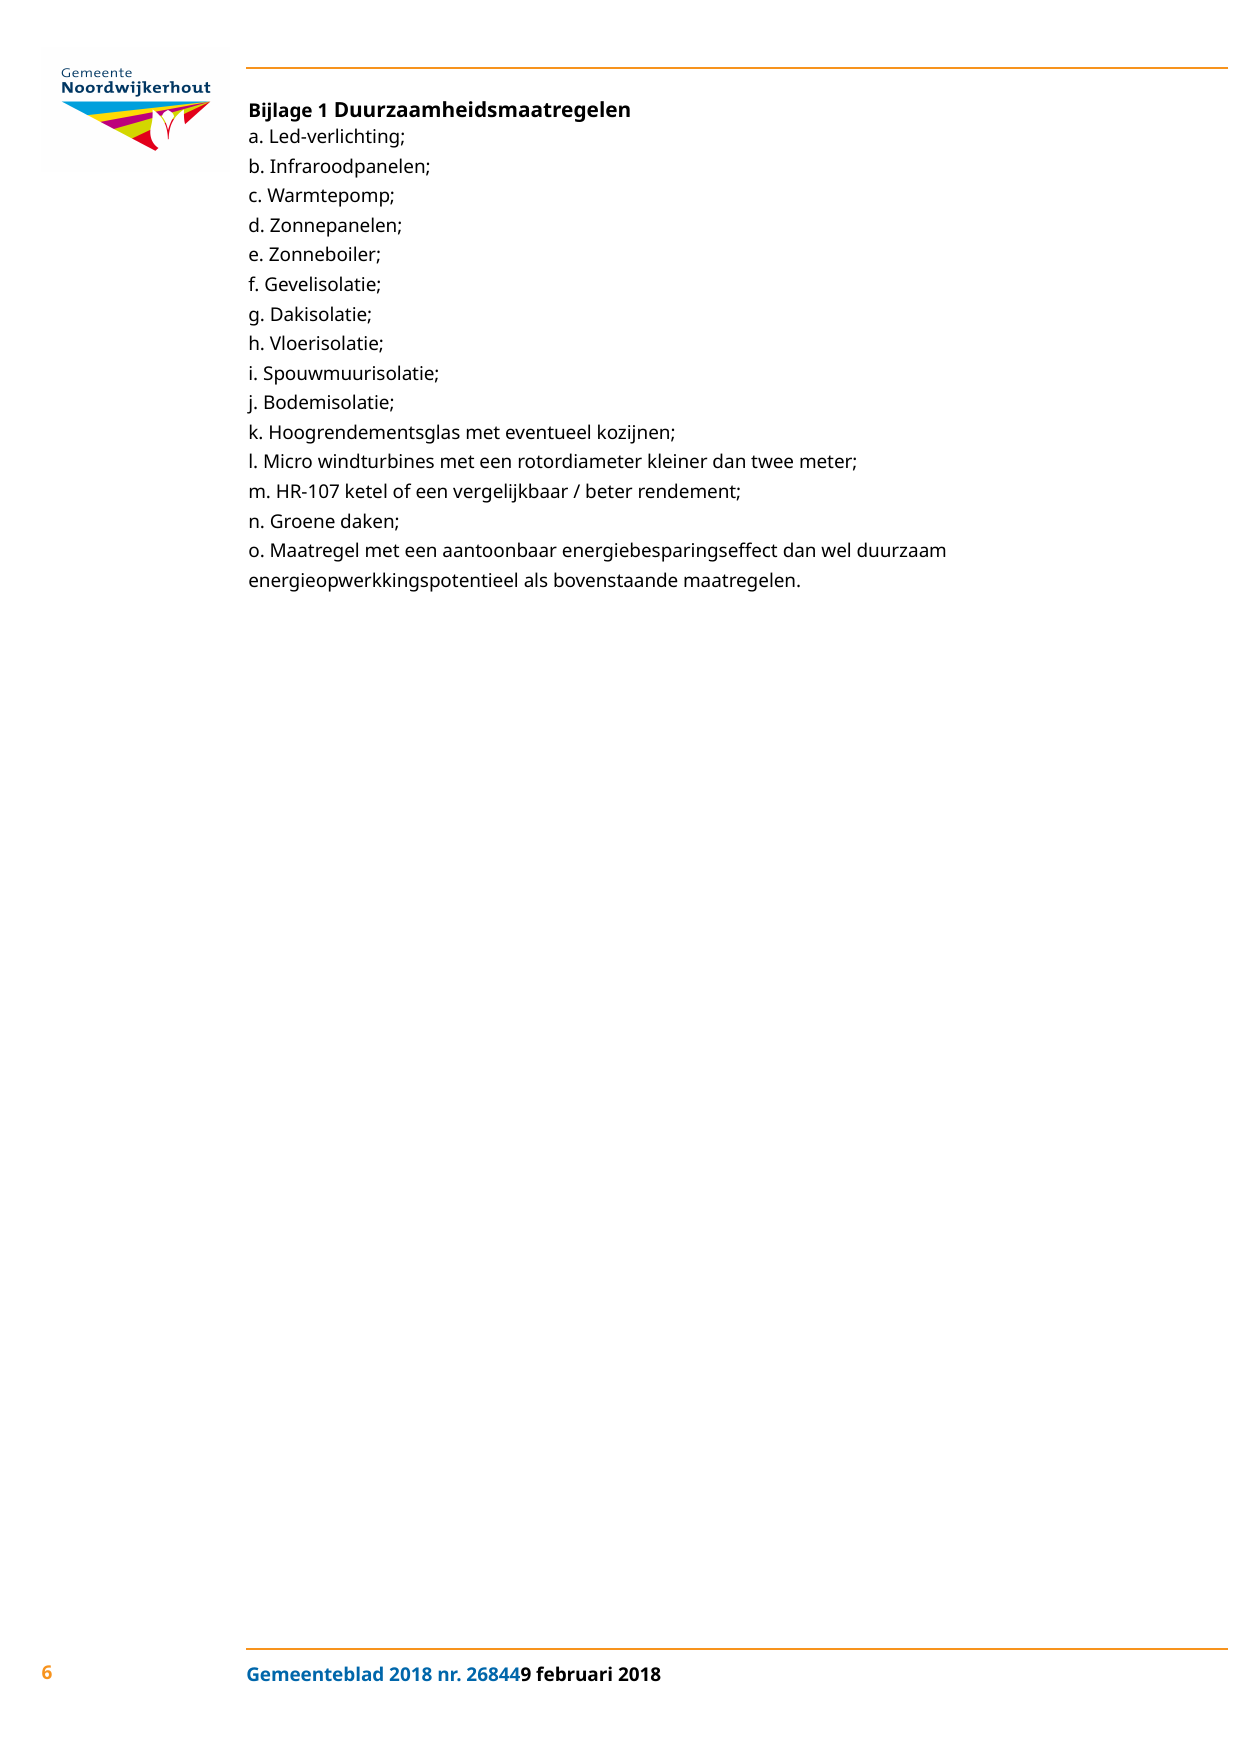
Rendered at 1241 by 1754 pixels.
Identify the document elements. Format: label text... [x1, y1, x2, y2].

text i. Spouwmuurisolatie; [248, 360, 1152, 386]
text m. HR-107 ketel of een vergelijkbaar / beter rendement; [248, 478, 1152, 504]
text o. Maatregel met een aantoonbaar energiebesparingseffect dan wel duurzaam energieopwerkkingspotentieel als bovenstaande maatregelen. [248, 537, 1152, 593]
text l. Micro windturbines met een rotordiameter kleiner dan twee meter; [248, 449, 1152, 474]
text Bijlage 1 Duurzaamheidsmaatregelen [248, 95, 1152, 123]
text b. Infraroodpanelen; [248, 153, 1152, 179]
text d. Zonnepanelen; [248, 212, 1152, 238]
text c. Warmtepomp; [248, 182, 1152, 208]
text a. Led-verlichting; [248, 123, 1152, 149]
text e. Zonneboiler; [248, 242, 1152, 267]
text f. Gevelisolatie; [248, 271, 1152, 297]
text n. Groene daken; [248, 508, 1152, 534]
picture [41, 47, 231, 172]
text h. Vloerisolatie; [248, 330, 1152, 356]
text j. Bodemisolatie; [248, 389, 1152, 415]
text k. Hoogrendementsglas met eventueel kozijnen; [248, 419, 1152, 445]
text g. Dakisolatie; [248, 301, 1152, 327]
